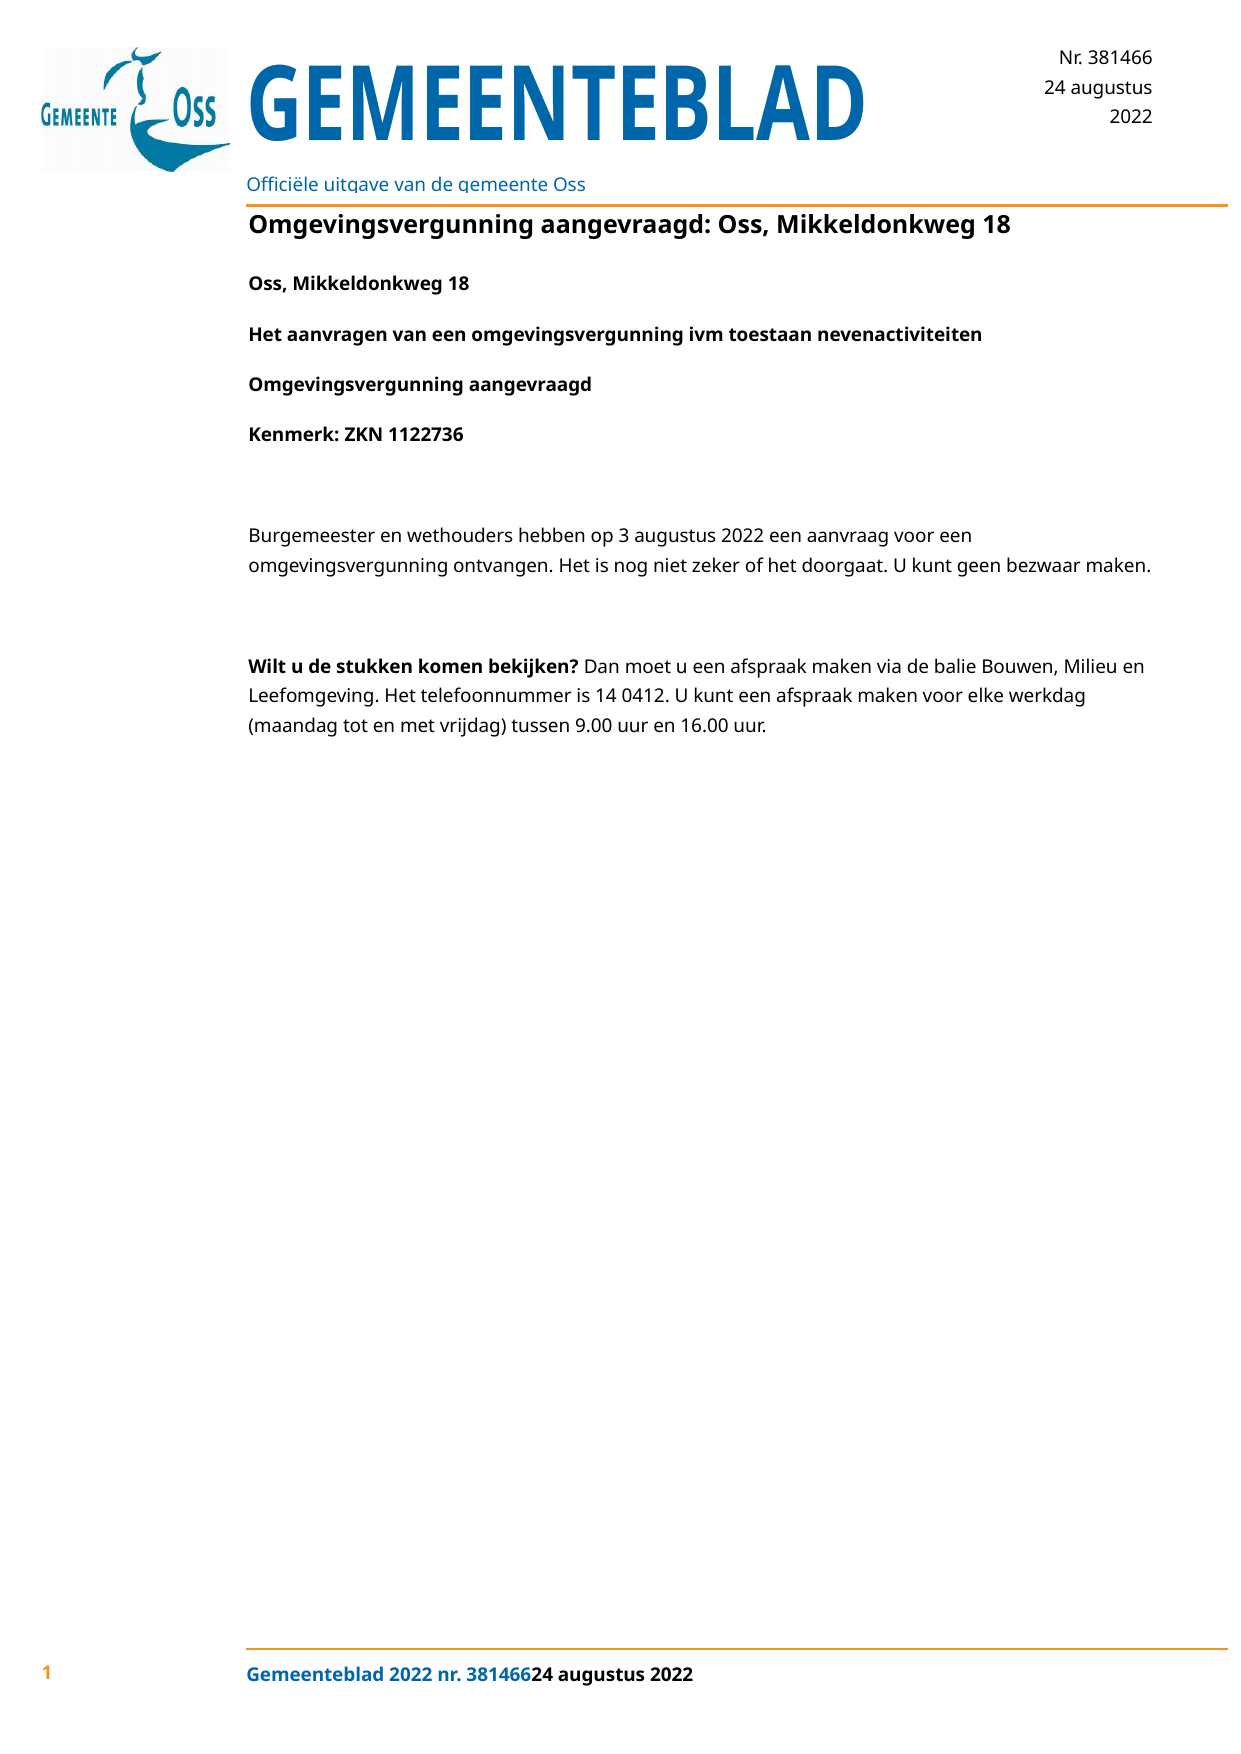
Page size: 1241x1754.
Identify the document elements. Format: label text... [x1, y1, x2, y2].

text Omgevingsvergunning aangevraagd [248, 371, 1152, 397]
text Oss, Mikkeldonkweg 18 [248, 270, 1152, 296]
text Omgevingsvergunning aangevraagd: Oss, Mikkeldonkweg 18 [248, 207, 1152, 241]
text Wilt u de stukken komen bekijken? Dan moet u een afspraak maken via de balie Bouwen, Milieu en Leefomgeving. Het telefoonnummer is 14 0412. U kunt een afspraak maken voor elke werkdag (maandag tot en met vrijdag) tussen 9.00 uur en 16.00 uur. [248, 653, 1152, 738]
text Burgemeester en wethouders hebben op 3 augustus 2022 een aanvraag voor een omgevingsvergunning ontvangen. Het is nog niet zeker of het doorgaat. U kunt geen bezwaar maken. [248, 522, 1152, 578]
text Kenmerk: ZKN 1122736 [248, 422, 1152, 447]
picture [41, 47, 231, 172]
text Het aanvragen van een omgevingsvergunning ivm toestaan nevenactiviteiten [248, 321, 1152, 346]
